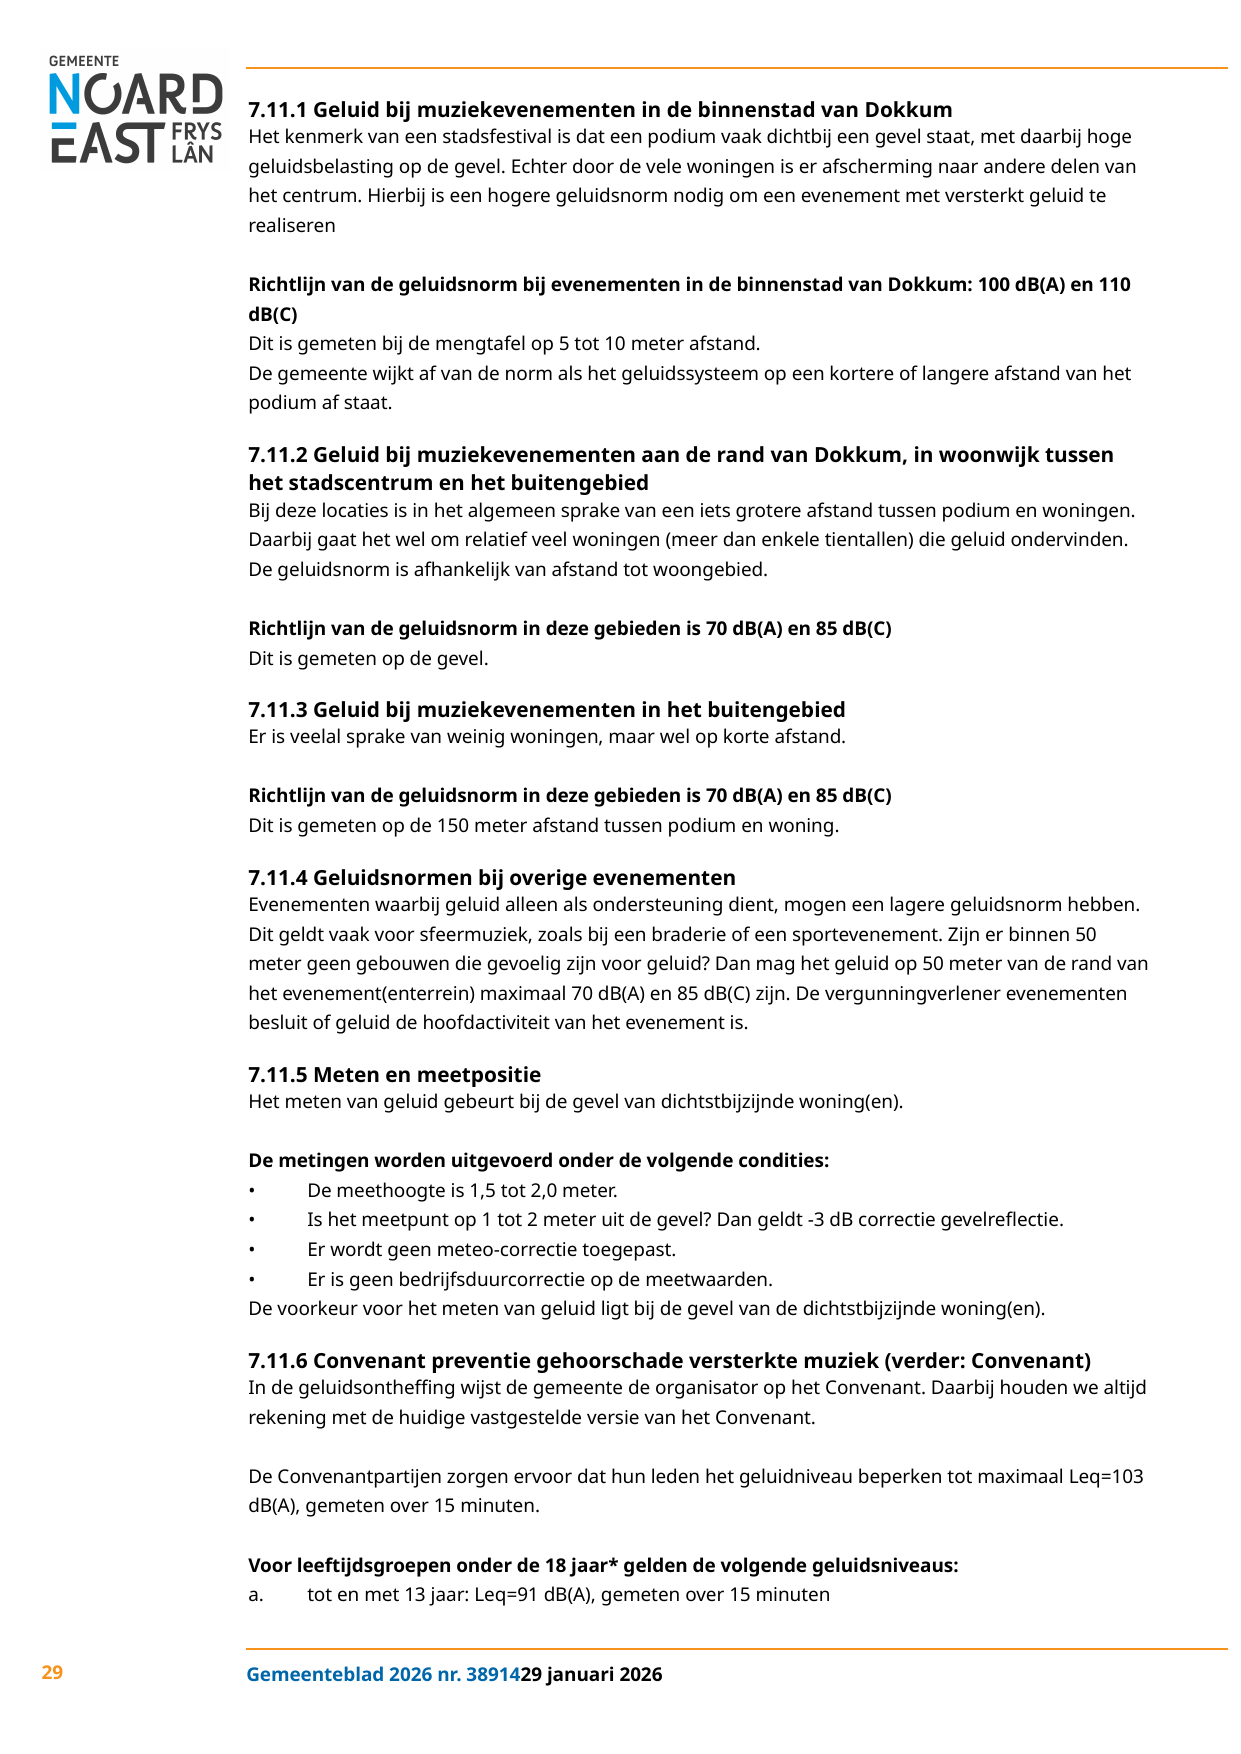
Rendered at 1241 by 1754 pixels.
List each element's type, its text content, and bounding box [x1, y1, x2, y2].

text Richtlijn van de geluidsnorm in deze gebieden is 70 dB(A) en 85 dB(C) [248, 783, 1152, 808]
text Bij deze locaties is in het algemeen sprake van een iets grotere afstand tussen podium en woningen. Daarbij gaat het wel om relatief veel woningen (meer dan enkele tientallen) die geluid ondervinden. De geluidsnorm is afhankelijk van afstand tot woongebied. [248, 497, 1152, 582]
text De Convenantpartijen zorgen ervoor dat hun leden het geluidniveau beperken tot maximaal Leq=103 dB(A), gemeten over 15 minuten. [248, 1463, 1152, 1518]
text In de geluidsontheffing wijst de gemeente de organisator op het Convenant. Daarbij houden we altijd rekening met de huidige vastgestelde versie van het Convenant. [248, 1374, 1152, 1429]
text De metingen worden uitgevoerd onder de volgende condities: [248, 1147, 1152, 1173]
text 7.11.3 Geluid bij muziekevenementen in het buitengebied [248, 695, 1152, 723]
text Voor leeftijdsgroepen onder de 18 jaar* gelden de volgende geluidsniveaus: [248, 1552, 1152, 1577]
text 7.11.2 Geluid bij muziekevenementen aan de rand van Dokkum, in woonwijk tussen het stadscentrum en het buitengebied [248, 440, 1152, 497]
text Het kenmerk van een stadsfestival is dat een podium vaak dichtbij een gevel staat, met daarbij hoge geluidsbelasting op de gevel. Echter door de vele woningen is er afscherming naar andere delen van het centrum. Hierbij is een hogere geluidsnorm nodig om een evenement met versterkt geluid te realiseren [248, 123, 1152, 238]
list tot en met 13 jaar: Leq=91 dB(A), gemeten over 15 minuten [248, 1581, 1152, 1607]
text Richtlijn van de geluidsnorm in deze gebieden is 70 dB(A) en 85 dB(C) [248, 615, 1152, 641]
text De voorkeur voor het meten van geluid ligt bij de gevel van de dichtstbijzijnde woning(en). [248, 1295, 1152, 1321]
text Richtlijn van de geluidsnorm bij evenementen in de binnenstad van Dokkum: 100 dB(A) en 110 dB(C) [248, 271, 1152, 326]
text 7.11.4 Geluidsnormen bij overige evenementen [248, 863, 1152, 891]
text Dit is gemeten op de 150 meter afstand tussen podium en woning. [248, 812, 1152, 838]
text Dit is gemeten bij de mengtafel op 5 tot 10 meter afstand. [248, 330, 1152, 356]
text De gemeente wijkt af van de norm als het geluidssysteem op een kortere of langere afstand van het podium af staat. [248, 360, 1152, 415]
text 7.11.1 Geluid bij muziekevenementen in de binnenstad van Dokkum [248, 95, 1152, 123]
text Het meten van geluid gebeurt bij de gevel van dichtstbijzijnde woning(en). [248, 1088, 1152, 1114]
text Er is veelal sprake van weinig woningen, maar wel op korte afstand. [248, 723, 1152, 749]
list Er wordt geen meteo-correctie toegepast. [248, 1236, 1152, 1262]
text Dit is gemeten op de gevel. [248, 645, 1152, 670]
list De meethoogte is 1,5 tot 2,0 meter. [248, 1177, 1152, 1203]
picture [41, 47, 231, 172]
text 7.11.6 Convenant preventie gehoorschade versterkte muziek (verder: Convenant) [248, 1346, 1152, 1374]
text Evenementen waarbij geluid alleen als ondersteuning dient, mogen een lagere geluidsnorm hebben. Dit geldt vaak voor sfeermuziek, zoals bij een braderie of een sportevenement. Zijn er binnen 50 meter geen gebouwen die gevoelig zijn voor geluid? Dan mag het geluid op 50 meter van de rand van het evenement(enterrein) maximaal 70 dB(A) en 85 dB(C) zijn. De vergunningverlener evenementen besluit of geluid de hoofdactiviteit van het evenement is. [248, 891, 1152, 1035]
list Is het meetpunt op 1 tot 2 meter uit de gevel? Dan geldt -3 dB correctie gevelreflectie. [248, 1207, 1152, 1232]
list Er is geen bedrijfsduurcorrectie op de meetwaarden. [248, 1266, 1152, 1292]
text 7.11.5 Meten en meetpositie [248, 1060, 1152, 1088]
